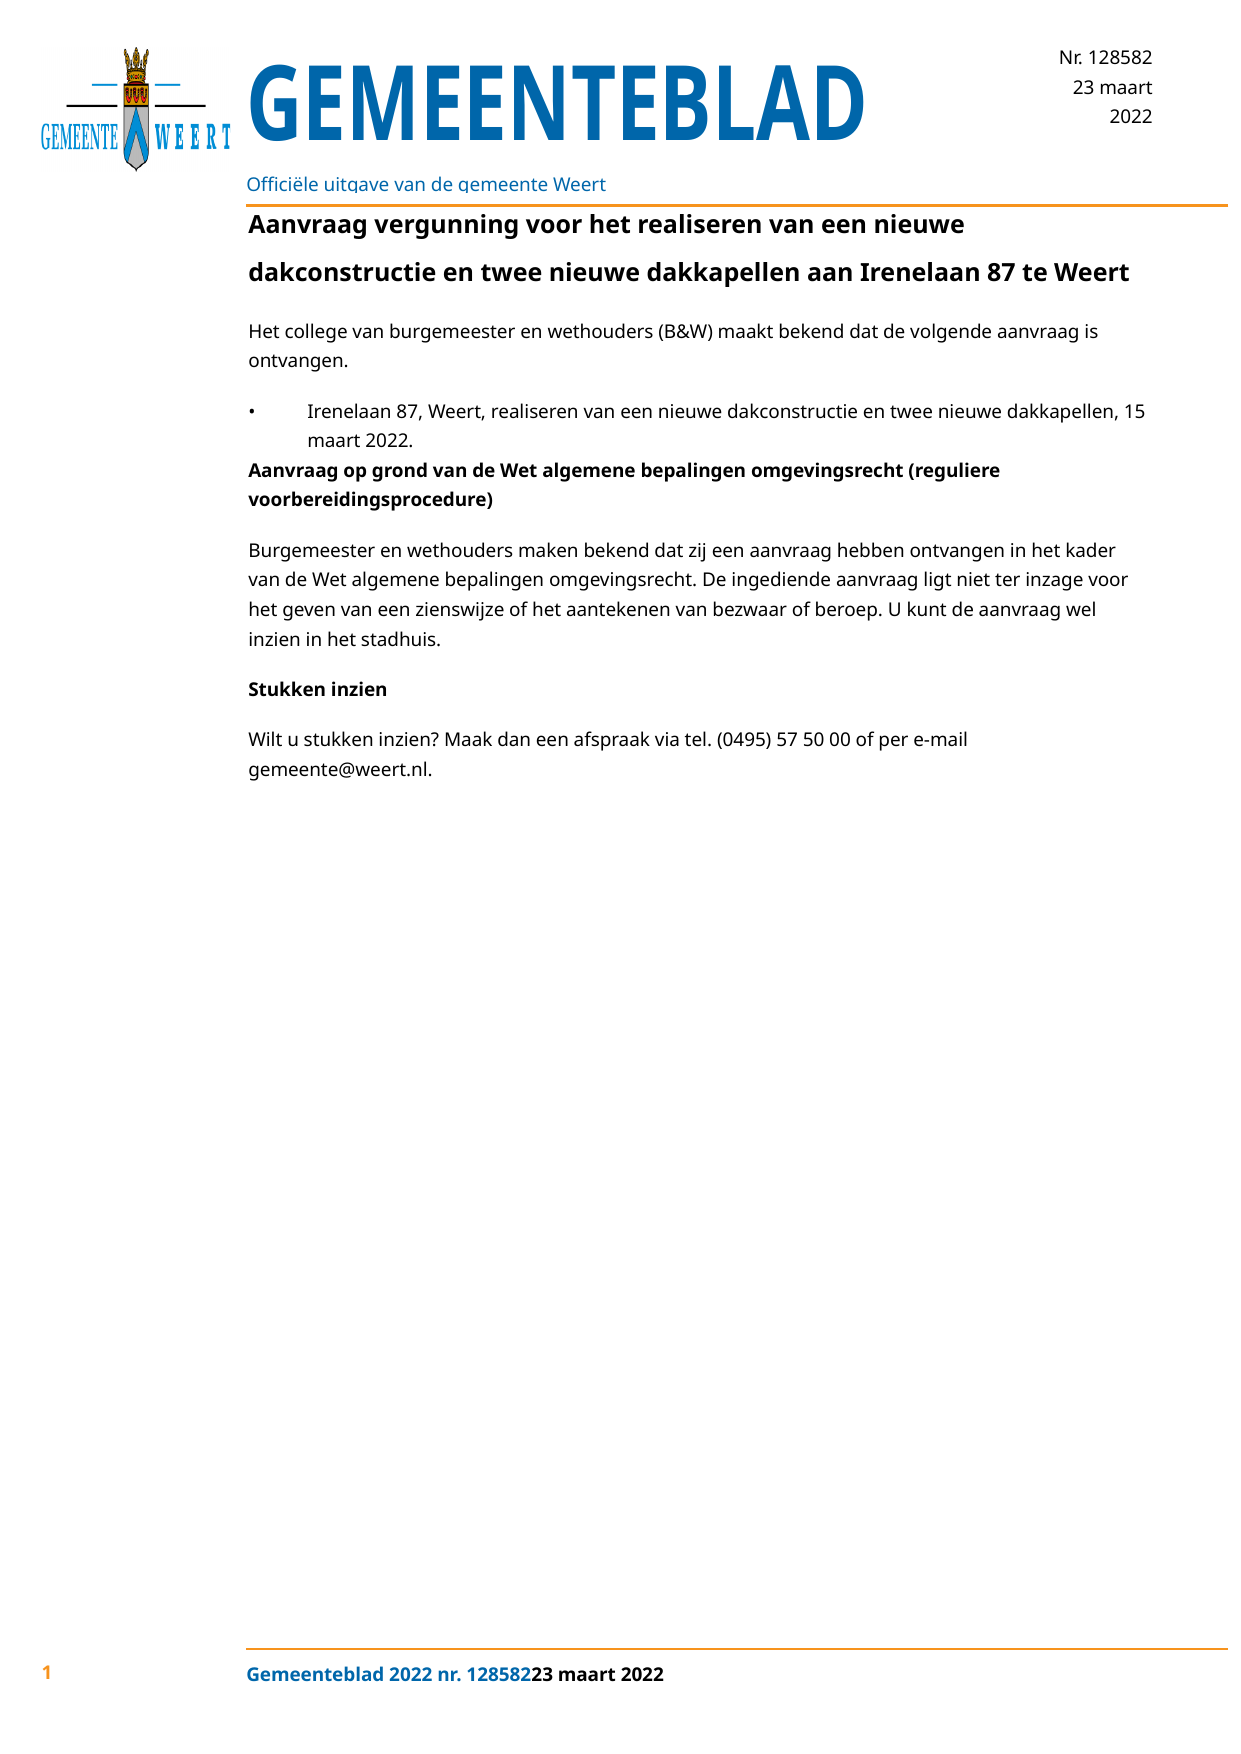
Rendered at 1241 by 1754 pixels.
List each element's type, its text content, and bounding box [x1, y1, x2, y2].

list Irenelaan 87, Weert, realiseren van een nieuwe dakconstructie en twee nieuwe dakkapellen, 15 maart 2022. [248, 398, 1152, 453]
text Aanvraag vergunning voor het realiseren van een nieuwe dakconstructie en twee nieuwe dakkapellen aan Irenelaan 87 te Weert [248, 207, 1152, 288]
text Het college van burgemeester en wethouders (B&W) maakt bekend dat de volgende aanvraag is ontvangen. [248, 318, 1152, 373]
text Burgemeester en wethouders maken bekend dat zij een aanvraag hebben ontvangen in het kader van de Wet algemene bepalingen omgevingsrecht. De ingediende aanvraag ligt niet ter inzage voor het geven van een zienswijze of het aantekenen van bezwaar of beroep. U kunt de aanvraag wel inzien in het stadhuis. [248, 537, 1152, 652]
text Aanvraag op grond van de Wet algemene bepalingen omgevingsrecht (reguliere voorbereidingsprocedure) [248, 457, 1152, 512]
picture [41, 47, 231, 172]
text Stukken inzien [248, 676, 1152, 702]
text Wilt u stukken inzien? Maak dan een afspraak via tel. (0495) 57 50 00 of per e-mail gemeente@weert.nl. [248, 727, 1152, 782]
